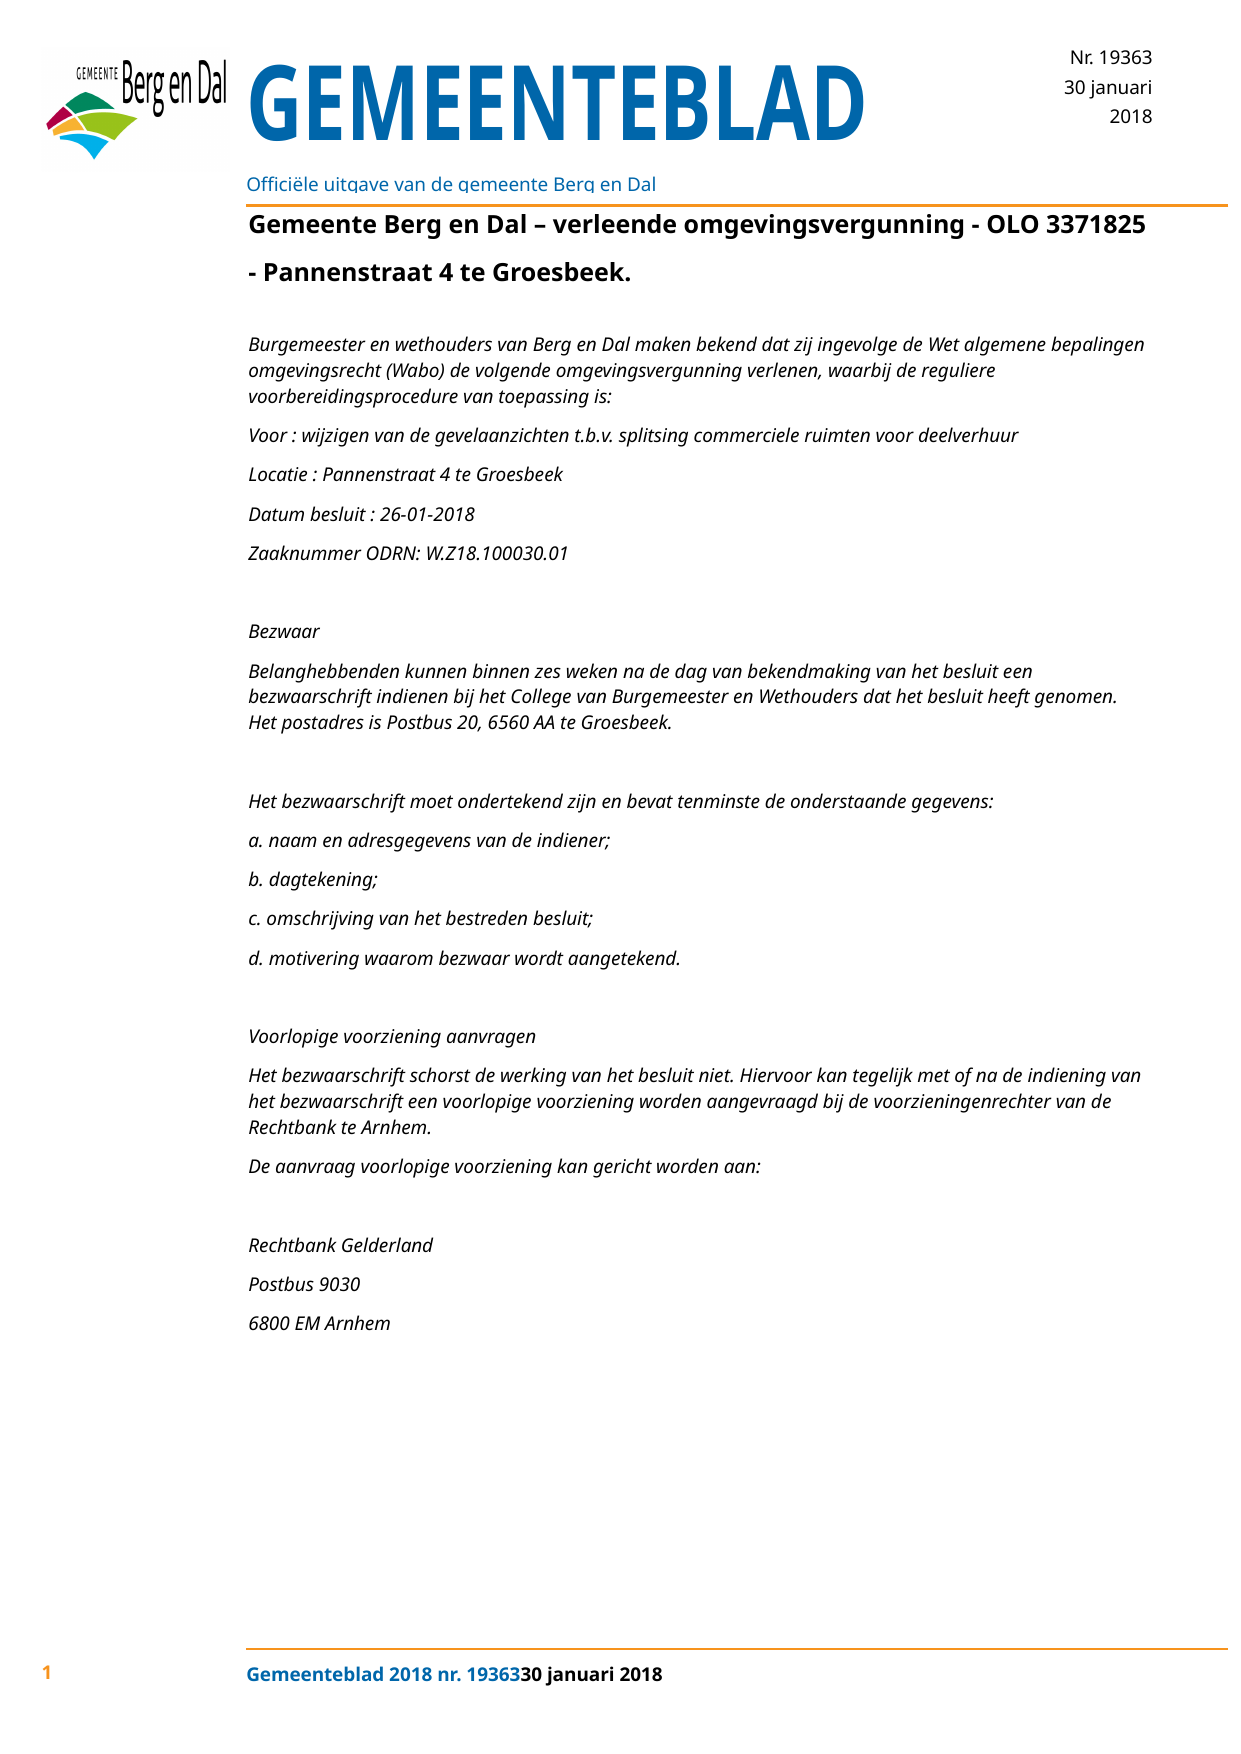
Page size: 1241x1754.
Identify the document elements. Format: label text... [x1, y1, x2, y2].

text Het bezwaarschrift moet ondertekend zijn en bevat tenminste de onderstaande gegevens: [248, 788, 1152, 813]
text Locatie : Pannenstraat 4 te Groesbeek [248, 461, 1152, 487]
text Bezwaar [248, 618, 1152, 644]
text 6800 EM Arnhem [248, 1311, 1152, 1336]
text Burgemeester en wethouders van Berg en Dal maken bekend dat zij ingevolge de Wet algemene bepalingen omgevingsrecht (Wabo) de volgende omgevingsvergunning verlenen, waarbij de reguliere voorbereidingsprocedure van toepassing is: [248, 331, 1152, 409]
text Het bezwaarschrift schorst de werking van het besluit niet. Hiervoor kan tegelijk met of na de indiening van het bezwaarschrift een voorlopige voorziening worden aangevraagd bij de voorzieningenrechter van de Rechtbank te Arnhem. [248, 1063, 1152, 1140]
text Zaaknummer ODRN: W.Z18.100030.01 [248, 540, 1152, 566]
text d. motivering waarom bezwaar wordt aangetekend. [248, 945, 1152, 971]
picture [41, 47, 231, 172]
text b. dagtekening; [248, 866, 1152, 892]
text Belanghebbenden kunnen binnen zes weken na de dag van bekendmaking van het besluit een bezwaarschrift indienen bij het College van Burgemeester en Wethouders dat het besluit heeft genomen. Het postadres is Postbus 20, 6560 AA te Groesbeek. [248, 658, 1152, 735]
text a. naam en adresgegevens van de indiener; [248, 827, 1152, 853]
text Rechtbank Gelderland [248, 1232, 1152, 1258]
text De aanvraag voorlopige voorziening kan gericht worden aan: [248, 1153, 1152, 1179]
text Voor : wijzigen van de gevelaanzichten t.b.v. splitsing commerciele ruimten voor deelverhuur [248, 422, 1152, 448]
text Voorlopige voorziening aanvragen [248, 1023, 1152, 1049]
text Postbus 9030 [248, 1271, 1152, 1297]
text Datum besluit : 26-01-2018 [248, 501, 1152, 526]
text c. omschrijving van het bestreden besluit; [248, 906, 1152, 931]
text Gemeente Berg en Dal – verleende omgevingsvergunning - OLO 3371825 - Pannenstraat 4 te Groesbeek. [248, 207, 1152, 288]
